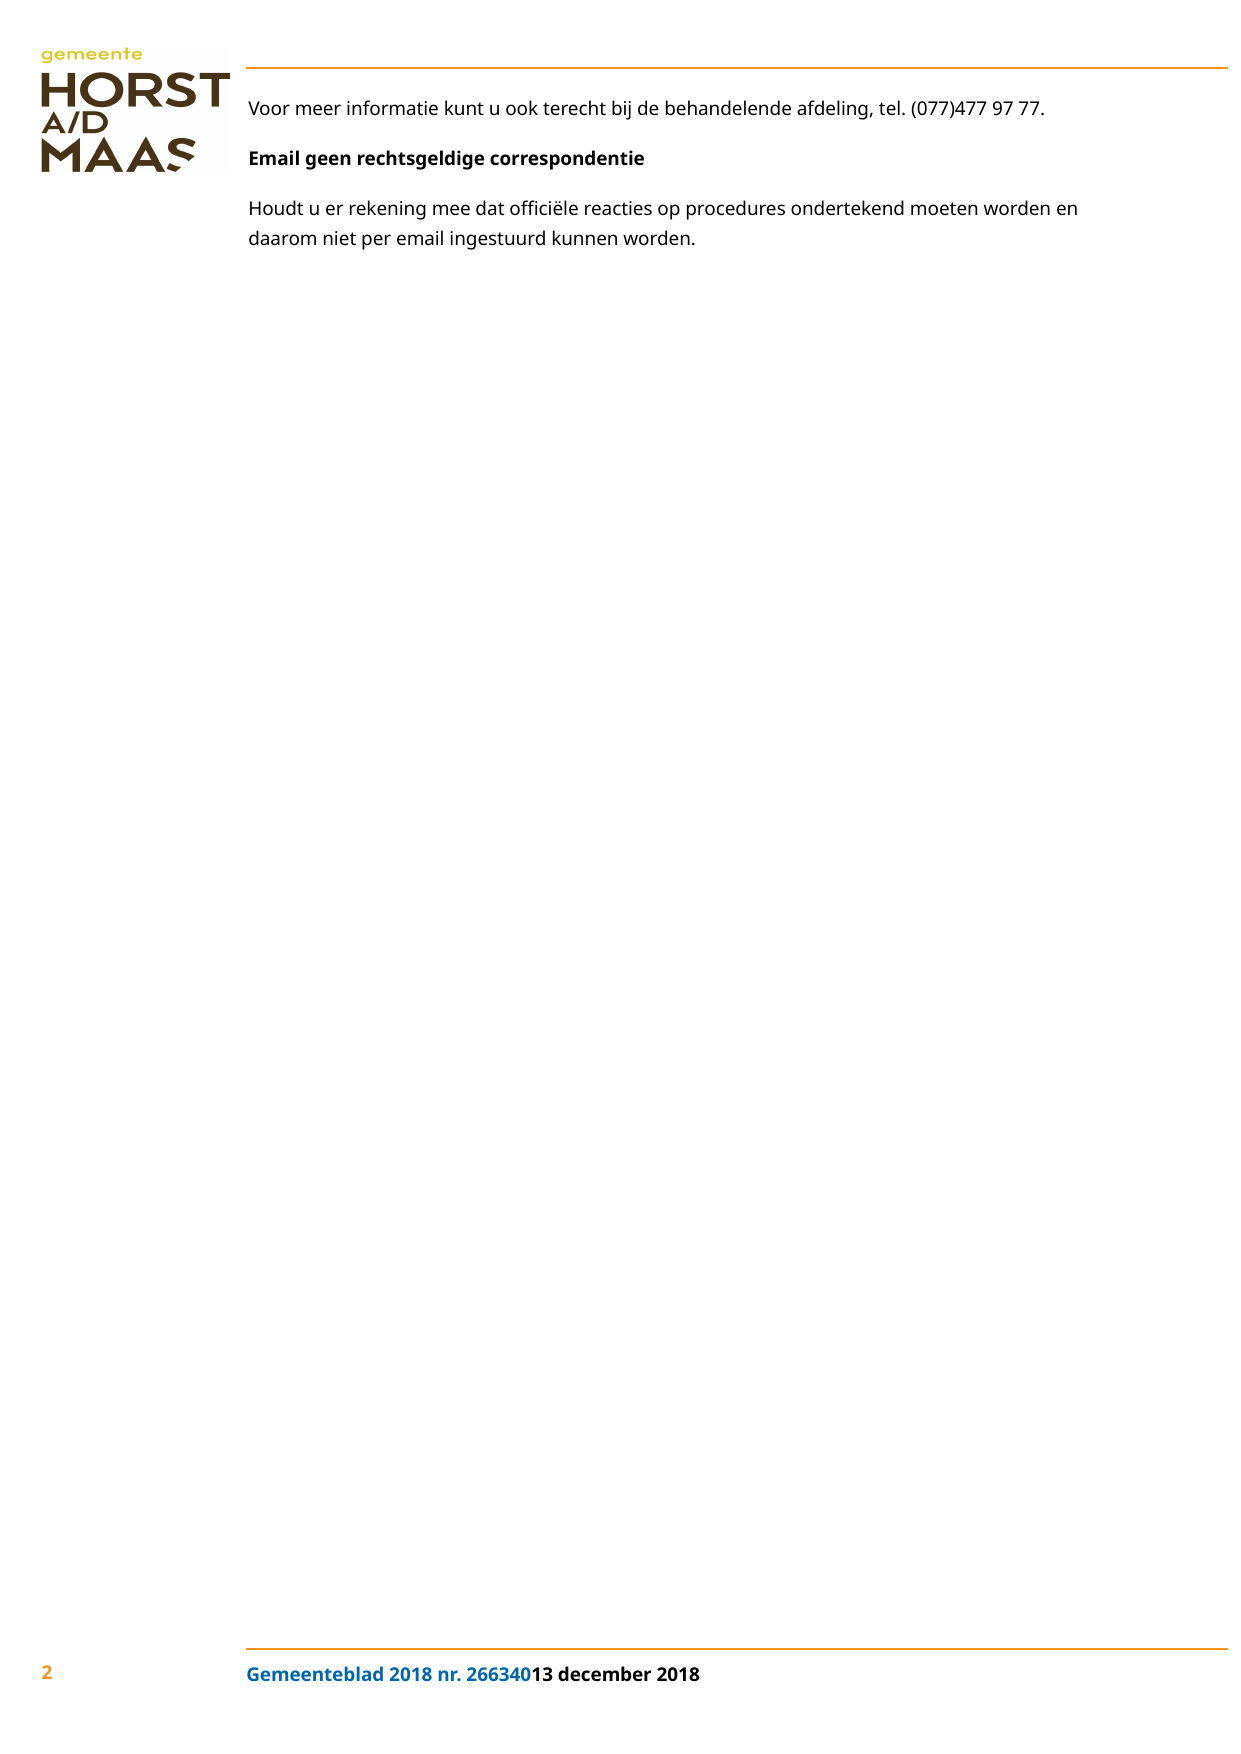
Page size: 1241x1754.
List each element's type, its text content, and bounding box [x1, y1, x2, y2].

text Email geen rechtsgeldige correspondentie [248, 145, 1152, 171]
picture [41, 47, 231, 172]
text Houdt u er rekening mee dat officiële reacties op procedures ondertekend moeten worden en daarom niet per email ingestuurd kunnen worden. [248, 196, 1152, 251]
text Voor meer informatie kunt u ook terecht bij de behandelende afdeling, tel. (077)477 97 77. [248, 95, 1152, 121]
